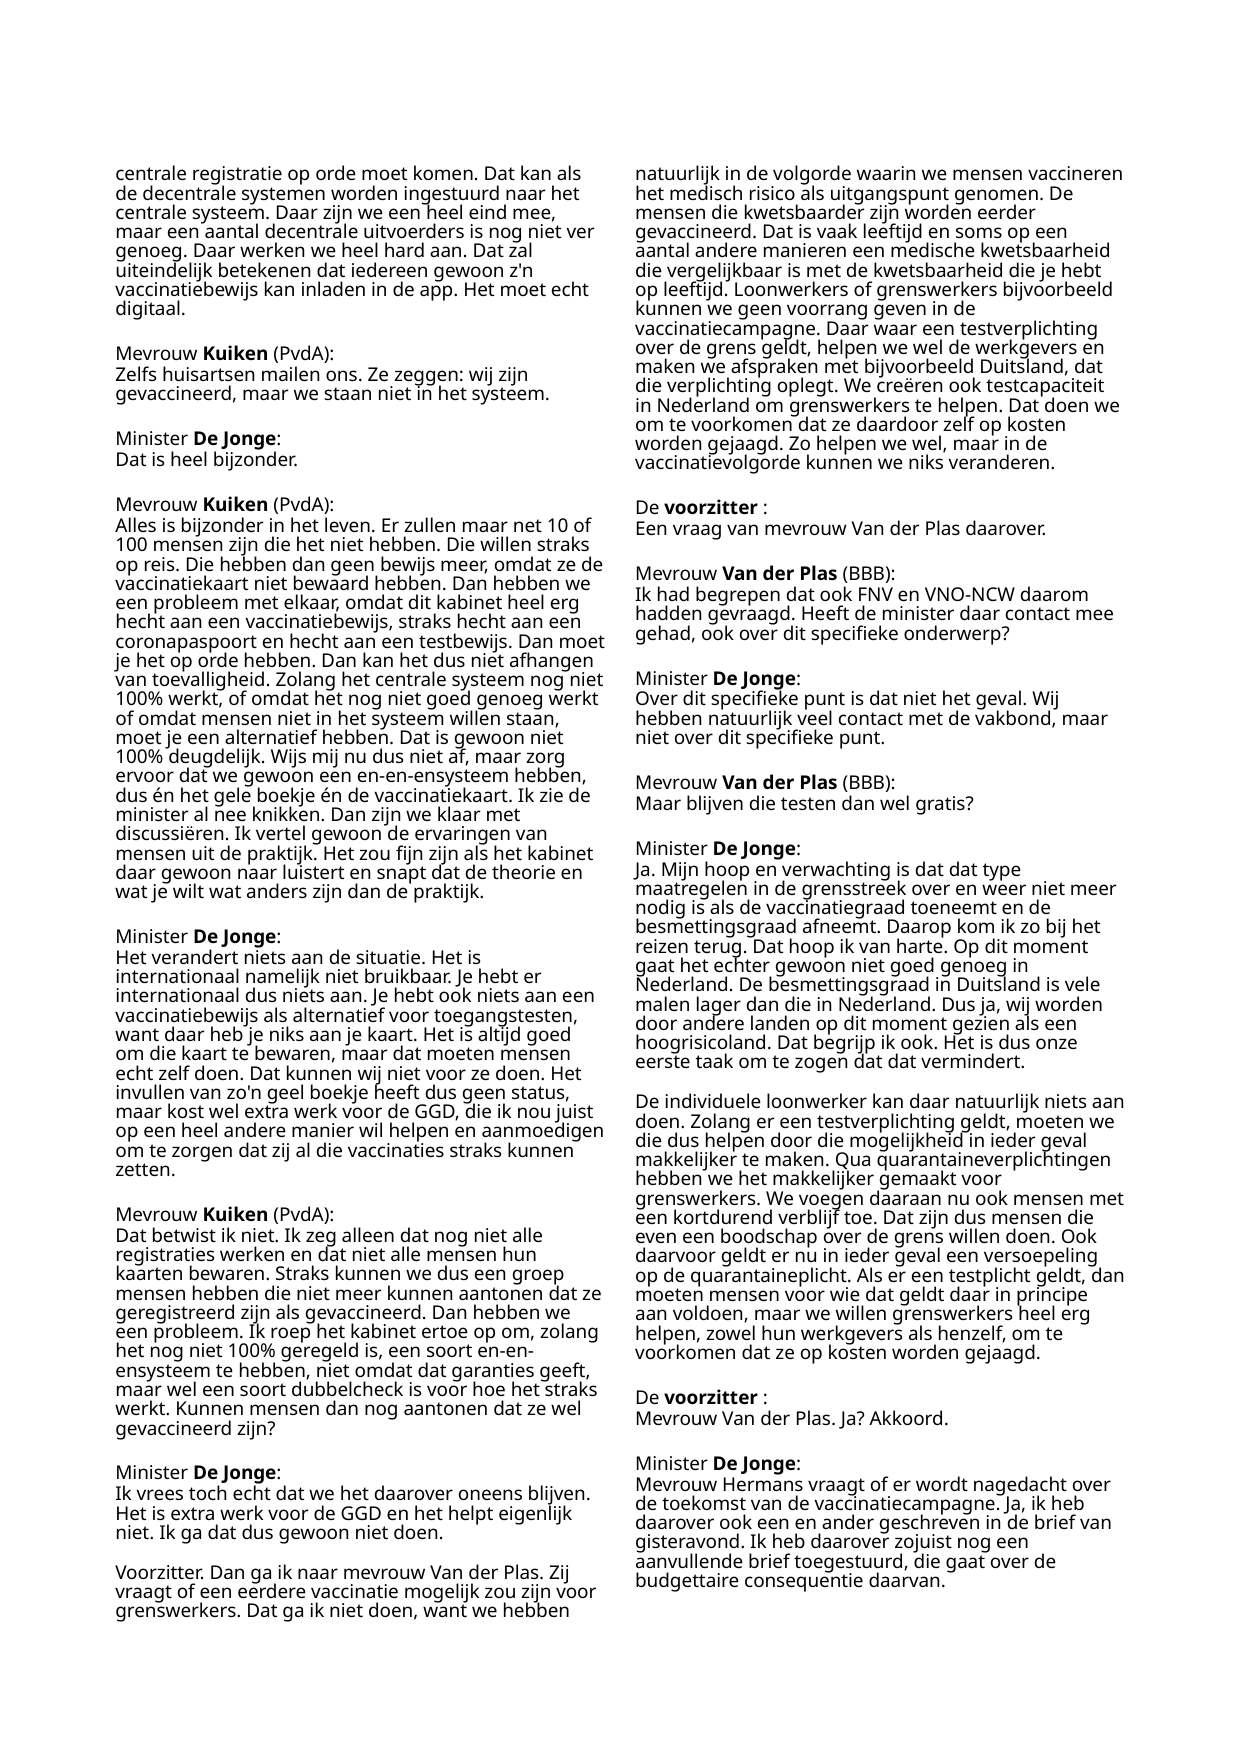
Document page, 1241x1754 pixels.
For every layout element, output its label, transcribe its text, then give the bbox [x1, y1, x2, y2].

text Minister De Jonge: [635, 665, 1125, 690]
text Ik had begrepen dat ook FNV en VNO-NCW daarom hadden gevraagd. Heeft de minister daar contact mee gehad, ook over dit specifieke onderwerp? [635, 586, 1125, 644]
text Een vraag van mevrouw Van der Plas daarover. [635, 520, 1125, 539]
text Het verandert niets aan de situatie. Het is internationaal namelijk niet bruikbaar. Je hebt er internationaal dus niets aan. Je hebt ook niets aan een vaccinatiebewijs als alternatief voor toegangstesten, want daar heb je niks aan je kaart. Het is altijd goed om die kaart te bewaren, maar dat moeten mensen echt zelf doen. Dat kunnen wij niet voor ze doen. Het invullen van zo'n geel boekje heeft dus geen status, maar kost wel extra werk voor de GGD, die ik nou juist op een heel andere manier wil helpen en aanmoedigen om te zorgen dat zij al die vaccinaties straks kunnen zetten. [115, 949, 605, 1180]
text Mevrouw Kuiken (PvdA): [115, 340, 605, 366]
text Minister De Jonge: [115, 923, 605, 949]
text centrale registratie op orde moet komen. Dat kan als de decentrale systemen worden ingestuurd naar het centrale systeem. Daar zijn we een heel eind mee, maar een aantal decentrale uitvoerders is nog niet ver genoeg. Daar werken we heel hard aan. Dat zal uiteindelijk betekenen dat iedereen gewoon z'n vaccinatiebewijs kan inladen in de app. Het moet echt digitaal. [115, 165, 605, 319]
text Minister De Jonge: [115, 1459, 605, 1485]
text Ja. Mijn hoop en verwachting is dat dat type maatregelen in de grensstreek over en weer niet meer nodig is als de vaccinatiegraad toeneemt en de besmettingsgraad afneemt. Daarop kom ik zo bij het reizen terug. Dat hoop ik van harte. Op dit moment gaat het echter gewoon niet goed genoeg in Nederland. De besmettingsgraad in Duitsland is vele malen lager dan die in Nederland. Dus ja, wij worden door andere landen op dit moment gezien als een hoogrisicoland. Dat begrijp ik ook. Het is dus onze eerste taak om te zogen dat dat vermindert. [635, 861, 1125, 1073]
text Mevrouw Van der Plas (BBB): [635, 769, 1125, 795]
text De voorzitter : [635, 494, 1125, 520]
text Mevrouw Van der Plas. Ja? Akkoord. [635, 1410, 1125, 1429]
text Mevrouw Kuiken (PvdA): [115, 491, 605, 517]
text Minister De Jonge: [635, 835, 1125, 861]
text Minister De Jonge: [635, 1450, 1125, 1476]
text Dat is heel bijzonder. [115, 451, 605, 470]
text Alles is bijzonder in het leven. Er zullen maar net 10 of 100 mensen zijn die het niet hebben. Die willen straks op reis. Die hebben dan geen bewijs meer, omdat ze de vaccinatiekaart niet bewaard hebben. Dan hebben we een probleem met elkaar, omdat dit kabinet heel erg hecht aan een vaccinatiebewijs, straks hecht aan een coronapaspoort en hecht aan een testbewijs. Dan moet je het op orde hebben. Dan kan het dus niet afhangen van toevalligheid. Zolang het centrale systeem nog niet 100% werkt, of omdat het nog niet goed genoeg werkt of omdat mensen niet in het systeem willen staan, moet je een alternatief hebben. Dat is gewoon niet 100% deugdelijk. Wijs mij nu dus niet af, maar zorg ervoor dat we gewoon een en-en-ensysteem hebben, dus én het gele boekje én de vaccinatiekaart. Ik zie de minister al nee knikken. Dan zijn we klaar met discussiëren. Ik vertel gewoon de ervaringen van mensen uit de praktijk. Het zou fijn zijn als het kabinet daar gewoon naar luistert en snapt dat de theorie en wat je wilt wat anders zijn dan de praktijk. [115, 517, 605, 902]
text De individuele loonwerker kan daar natuurlijk niets aan doen. Zolang er een testverplichting geldt, moeten we die dus helpen door die mogelijkheid in ieder geval makkelijker te maken. Qua quarantaineverplichtingen hebben we het makkelijker gemaakt voor grenswerkers. We voegen daaraan nu ook mensen met een kortdurend verblijf toe. Dat zijn dus mensen die even een boodschap over de grens willen doen. Ook daarvoor geldt er nu in ieder geval een versoepeling op de quarantaineplicht. Als er een testplicht geldt, dan moeten mensen voor wie dat geldt daar in principe aan voldoen, maar we willen grenswerkers heel erg helpen, zowel hun werkgevers als henzelf, om te voorkomen dat ze op kosten worden gejaagd. [635, 1093, 1125, 1363]
text Mevrouw Kuiken (PvdA): [115, 1201, 605, 1227]
text Over dit specifieke punt is dat niet het geval. Wij hebben natuurlijk veel contact met de vakbond, maar niet over dit specifieke punt. [635, 690, 1125, 748]
text Zelfs huisartsen mailen ons. Ze zeggen: wij zijn gevaccineerd, maar we staan niet in het systeem. [115, 366, 605, 404]
text natuurlijk in de volgorde waarin we mensen vaccineren het medisch risico als uitgangspunt genomen. De mensen die kwetsbaarder zijn worden eerder gevaccineerd. Dat is vaak leeftijd en soms op een aantal andere manieren een medische kwetsbaarheid die vergelijkbaar is met de kwetsbaarheid die je hebt op leeftijd. Loonwerkers of grenswerkers bijvoorbeeld kunnen we geen voorrang geven in de vaccinatiecampagne. Daar waar een testverplichting over de grens geldt, helpen we wel de werkgevers en maken we afspraken met bijvoorbeeld Duitsland, dat die verplichting oplegt. We creëren ook testcapaciteit in Nederland om grenswerkers te helpen. Dat doen we om te voorkomen dat ze daardoor zelf op kosten worden gejaagd. Zo helpen we wel, maar in de vaccinatievolgorde kunnen we niks veranderen. [635, 165, 1125, 474]
text De voorzitter : [635, 1384, 1125, 1410]
text Mevrouw Hermans vraagt of er wordt nagedacht over de toekomst van de vaccinatiecampagne. Ja, ik heb daarover ook een en ander geschreven in de brief van gisteravond. Ik heb daarover zojuist nog een aanvullende brief toegestuurd, die gaat over de budgettaire consequentie daarvan. [635, 1476, 1125, 1591]
text Mevrouw Van der Plas (BBB): [635, 560, 1125, 586]
text Ik vrees toch echt dat we het daarover oneens blijven. Het is extra werk voor de GGD en het helpt eigenlijk niet. Ik ga dat dus gewoon niet doen. [115, 1485, 605, 1543]
text Maar blijven die testen dan wel gratis? [635, 795, 1125, 814]
text Minister De Jonge: [115, 425, 605, 451]
text Dat betwist ik niet. Ik zeg alleen dat nog niet alle registraties werken en dat niet alle mensen hun kaarten bewaren. Straks kunnen we dus een groep mensen hebben die niet meer kunnen aantonen dat ze geregistreerd zijn als gevaccineerd. Dan hebben we een probleem. Ik roep het kabinet ertoe op om, zolang het nog niet 100% geregeld is, een soort en-en-ensysteem te hebben, niet omdat dat garanties geeft, maar wel een soort dubbelcheck is voor hoe het straks werkt. Kunnen mensen dan nog aantonen dat ze wel gevaccineerd zijn? [115, 1227, 605, 1439]
text Voorzitter. Dan ga ik naar mevrouw Van der Plas. Zij vraagt of een eerdere vaccinatie mogelijk zou zijn voor grenswerkers. Dat ga ik niet doen, want we hebben [115, 1564, 605, 1622]
